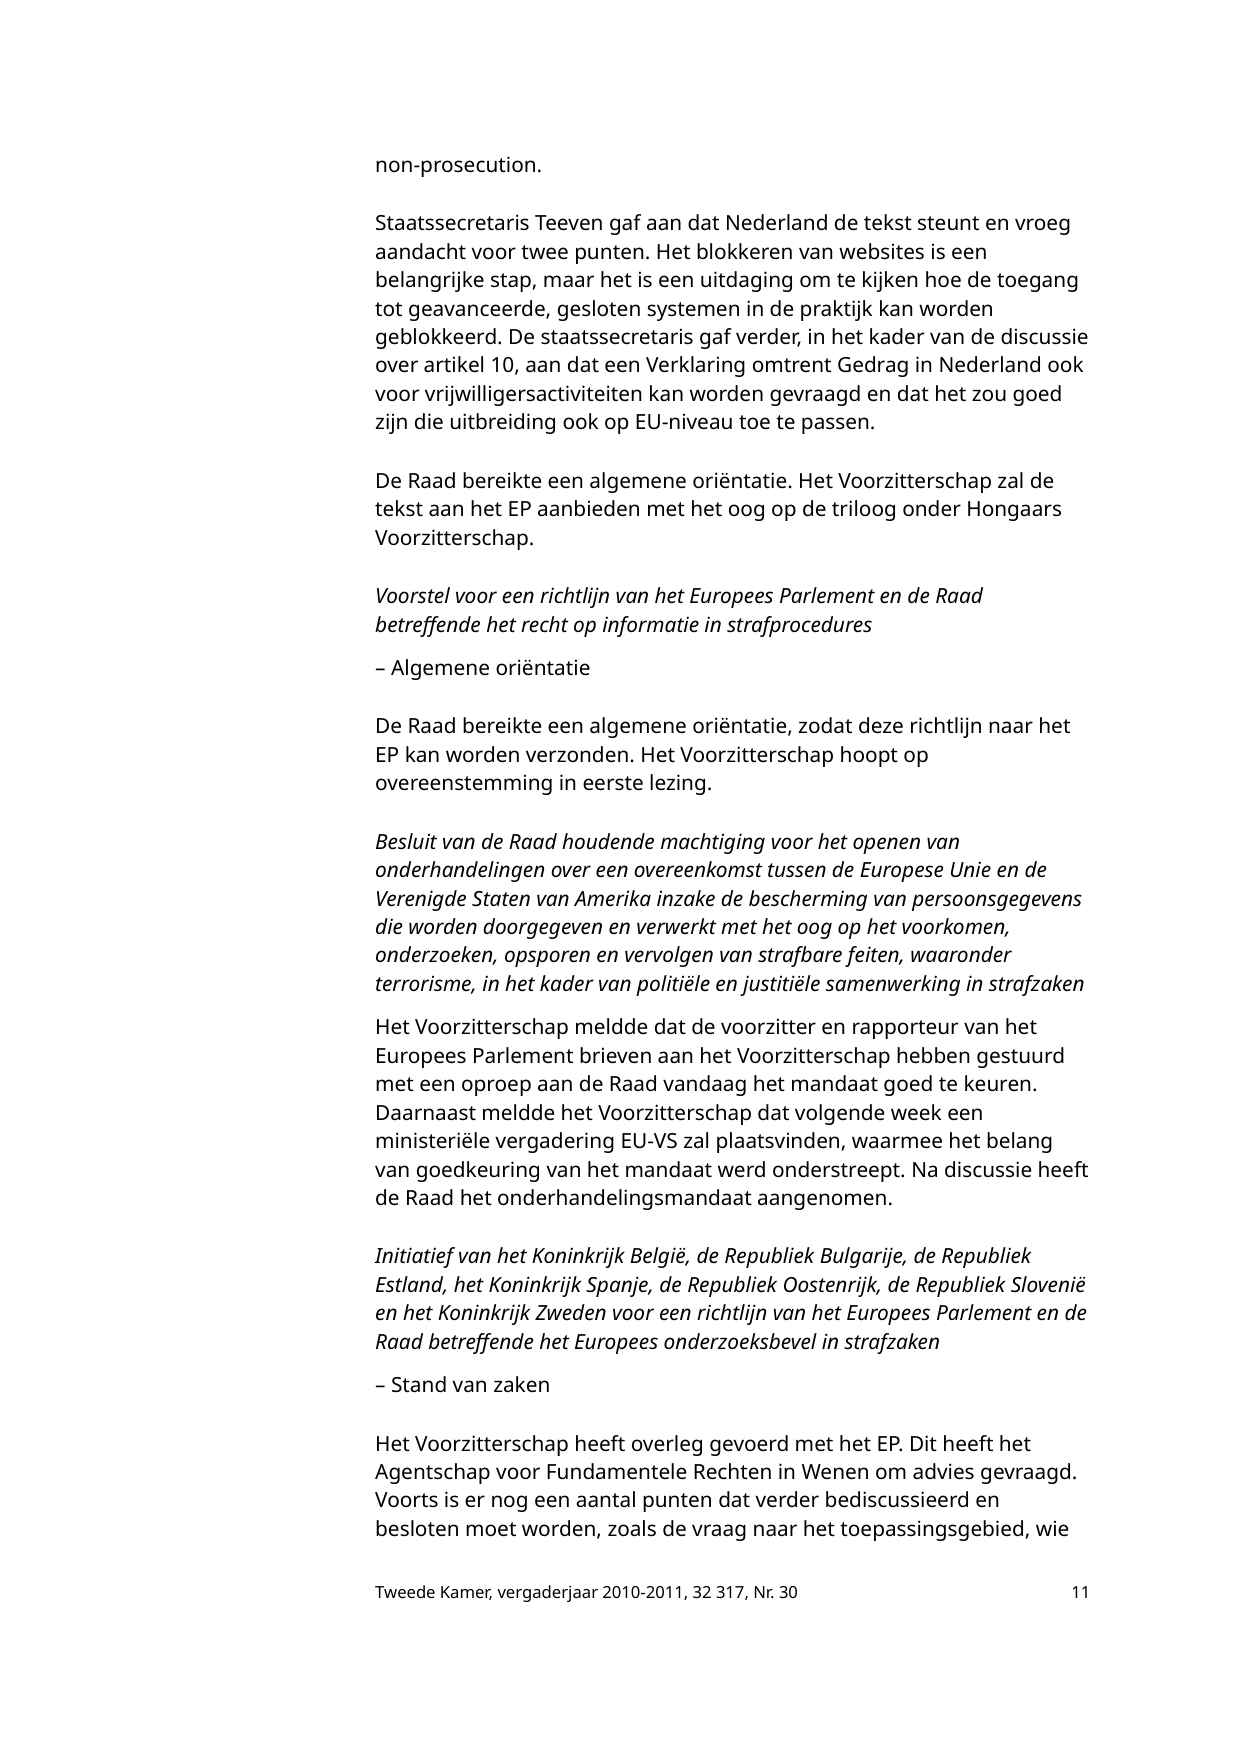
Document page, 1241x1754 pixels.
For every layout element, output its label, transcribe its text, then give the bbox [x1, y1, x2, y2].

text – Algemene oriëntatie [375, 653, 1090, 682]
text Voorstel voor een richtlijn van het Europees Parlement en de Raad betreffende het recht op informatie in strafprocedures [375, 581, 1090, 638]
text De Raad bereikte een algemene oriëntatie, zodat deze richtlijn naar het EP kan worden verzonden. Het Voorzitterschap hoopt op overeenstemming in eerste lezing. [375, 712, 1090, 797]
text – Stand van zaken [375, 1370, 1090, 1399]
text Het Voorzitterschap heeft overleg gevoerd met het EP. Dit heeft het Agentschap voor Fundamentele Rechten in Wenen om advies gevraagd. Voorts is er nog een aantal punten dat verder bediscussieerd en besloten moet worden, zoals de vraag naar het toepassingsgebied, wie [375, 1429, 1090, 1542]
text Besluit van de Raad houdende machtiging voor het openen van onderhandelingen over een overeenkomst tussen de Europese Unie en de Verenigde Staten van Amerika inzake de bescherming van persoonsgegevens die worden doorgegeven en verwerkt met het oog op het voorkomen, onderzoeken, opsporen en vervolgen van strafbare feiten, waaronder terrorisme, in het kader van politiële en justitiële samenwerking in strafzaken [375, 827, 1090, 997]
text Het Voorzitterschap meldde dat de voorzitter en rapporteur van het Europees Parlement brieven aan het Voorzitterschap hebben gestuurd met een oproep aan de Raad vandaag het mandaat goed te keuren. Daarnaast meldde het Voorzitterschap dat volgende week een ministeriële vergadering EU-VS zal plaatsvinden, waarmee het belang van goedkeuring van het mandaat werd onderstreept. Na discussie heeft de Raad het onderhandelingsmandaat aangenomen. [375, 1012, 1090, 1212]
text Initiatief van het Koninkrijk België, de Republiek Bulgarije, de Republiek Estland, het Koninkrijk Spanje, de Republiek Oostenrijk, de Republiek Slovenië en het Koninkrijk Zweden voor een richtlijn van het Europees Parlement en de Raad betreffende het Europees onderzoeksbevel in strafzaken [375, 1242, 1090, 1355]
text Staatssecretaris Teeven gaf aan dat Nederland de tekst steunt en vroeg aandacht voor twee punten. Het blokkeren van websites is een belangrijke stap, maar het is een uitdaging om te kijken hoe de toegang tot geavanceerde, gesloten systemen in de praktijk kan worden geblokkeerd. De staatssecretaris gaf verder, in het kader van de discussie over artikel 10, aan dat een Verklaring omtrent Gedrag in Nederland ook voor vrijwilligersactiviteiten kan worden gevraagd en dat het zou goed zijn die uitbreiding ook op EU-niveau toe te passen. [375, 208, 1090, 436]
text non-prosecution. [375, 150, 1090, 178]
text De Raad bereikte een algemene oriëntatie. Het Voorzitterschap zal de tekst aan het EP aanbieden met het oog op de triloog onder Hongaars Voorzitterschap. [375, 466, 1090, 551]
